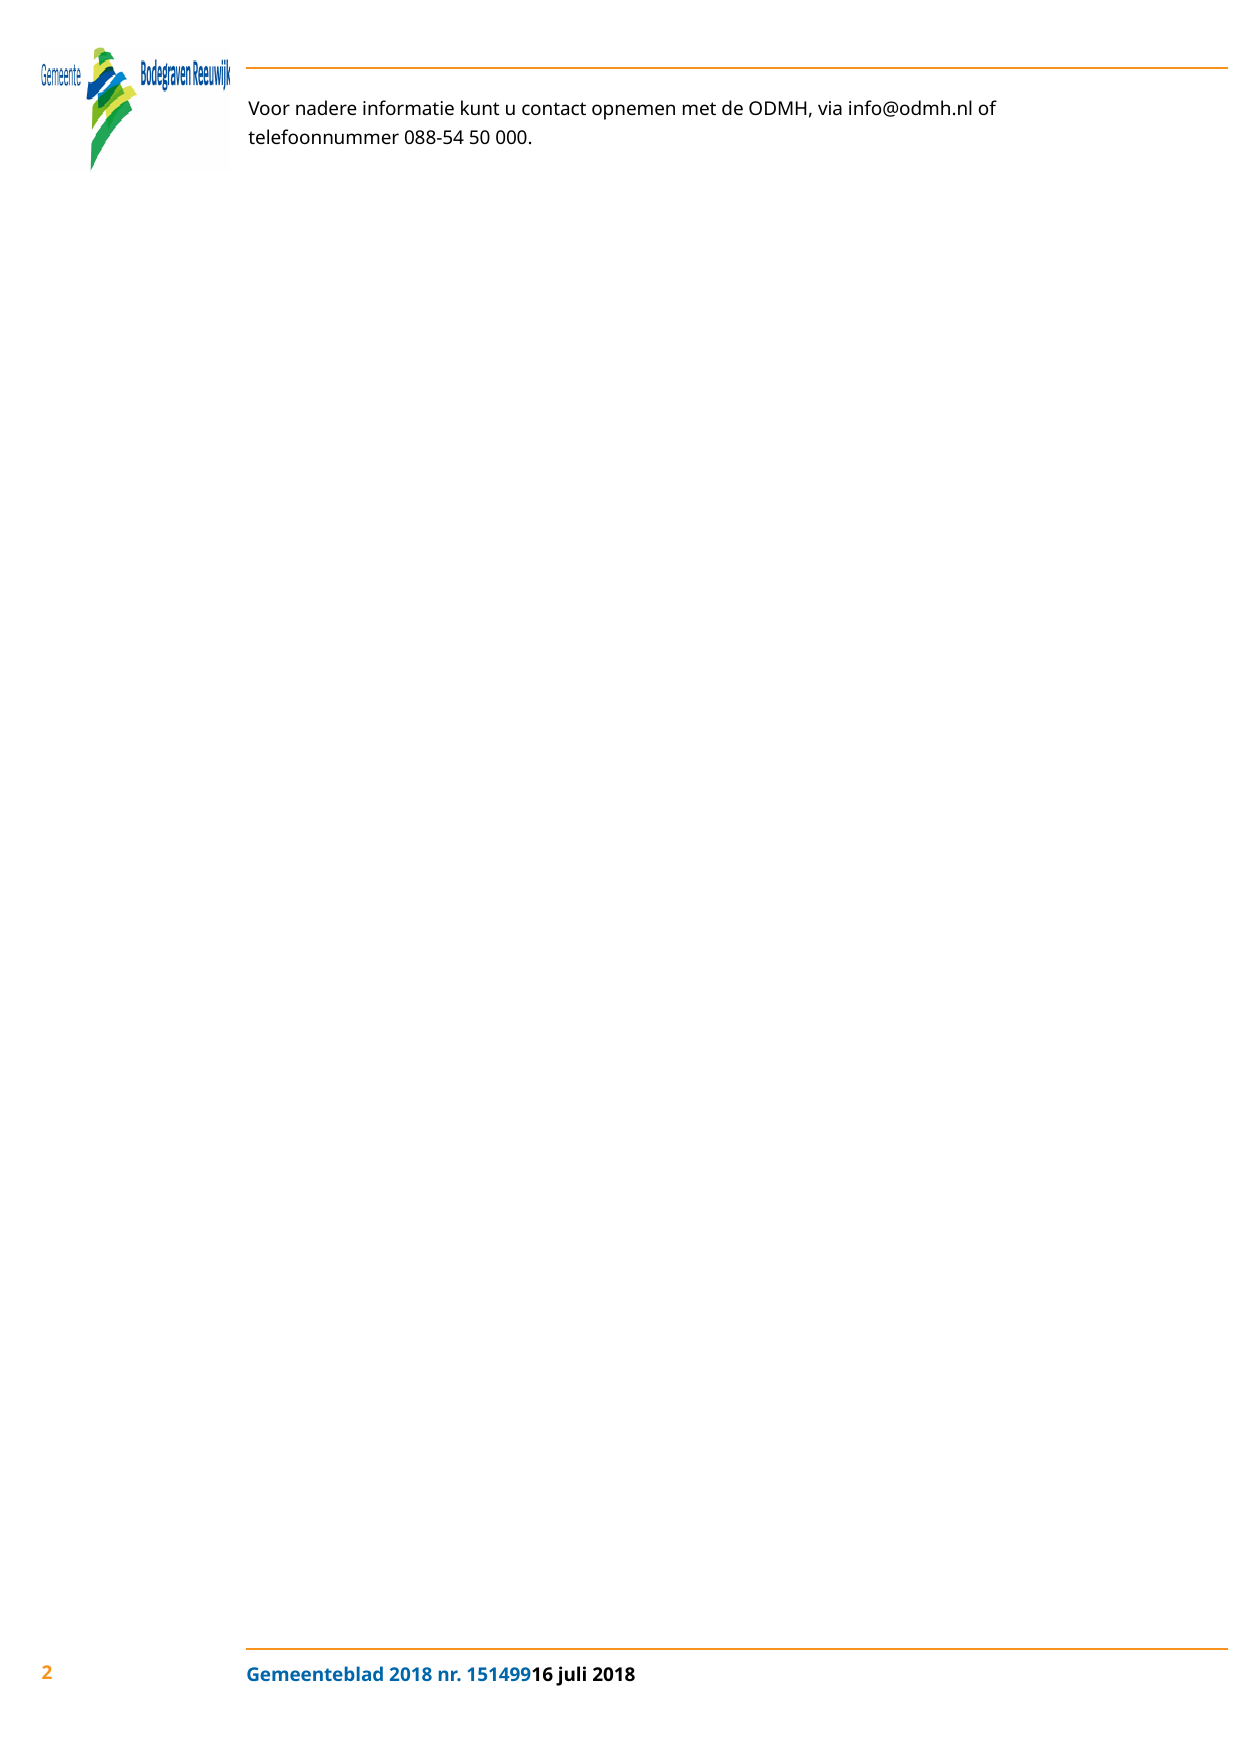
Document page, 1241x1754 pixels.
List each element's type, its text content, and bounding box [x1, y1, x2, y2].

text Voor nadere informatie kunt u contact opnemen met de ODMH, via info@odmh.nl of telefoonnummer 088-54 50 000. [248, 95, 1152, 150]
picture [41, 47, 231, 172]
